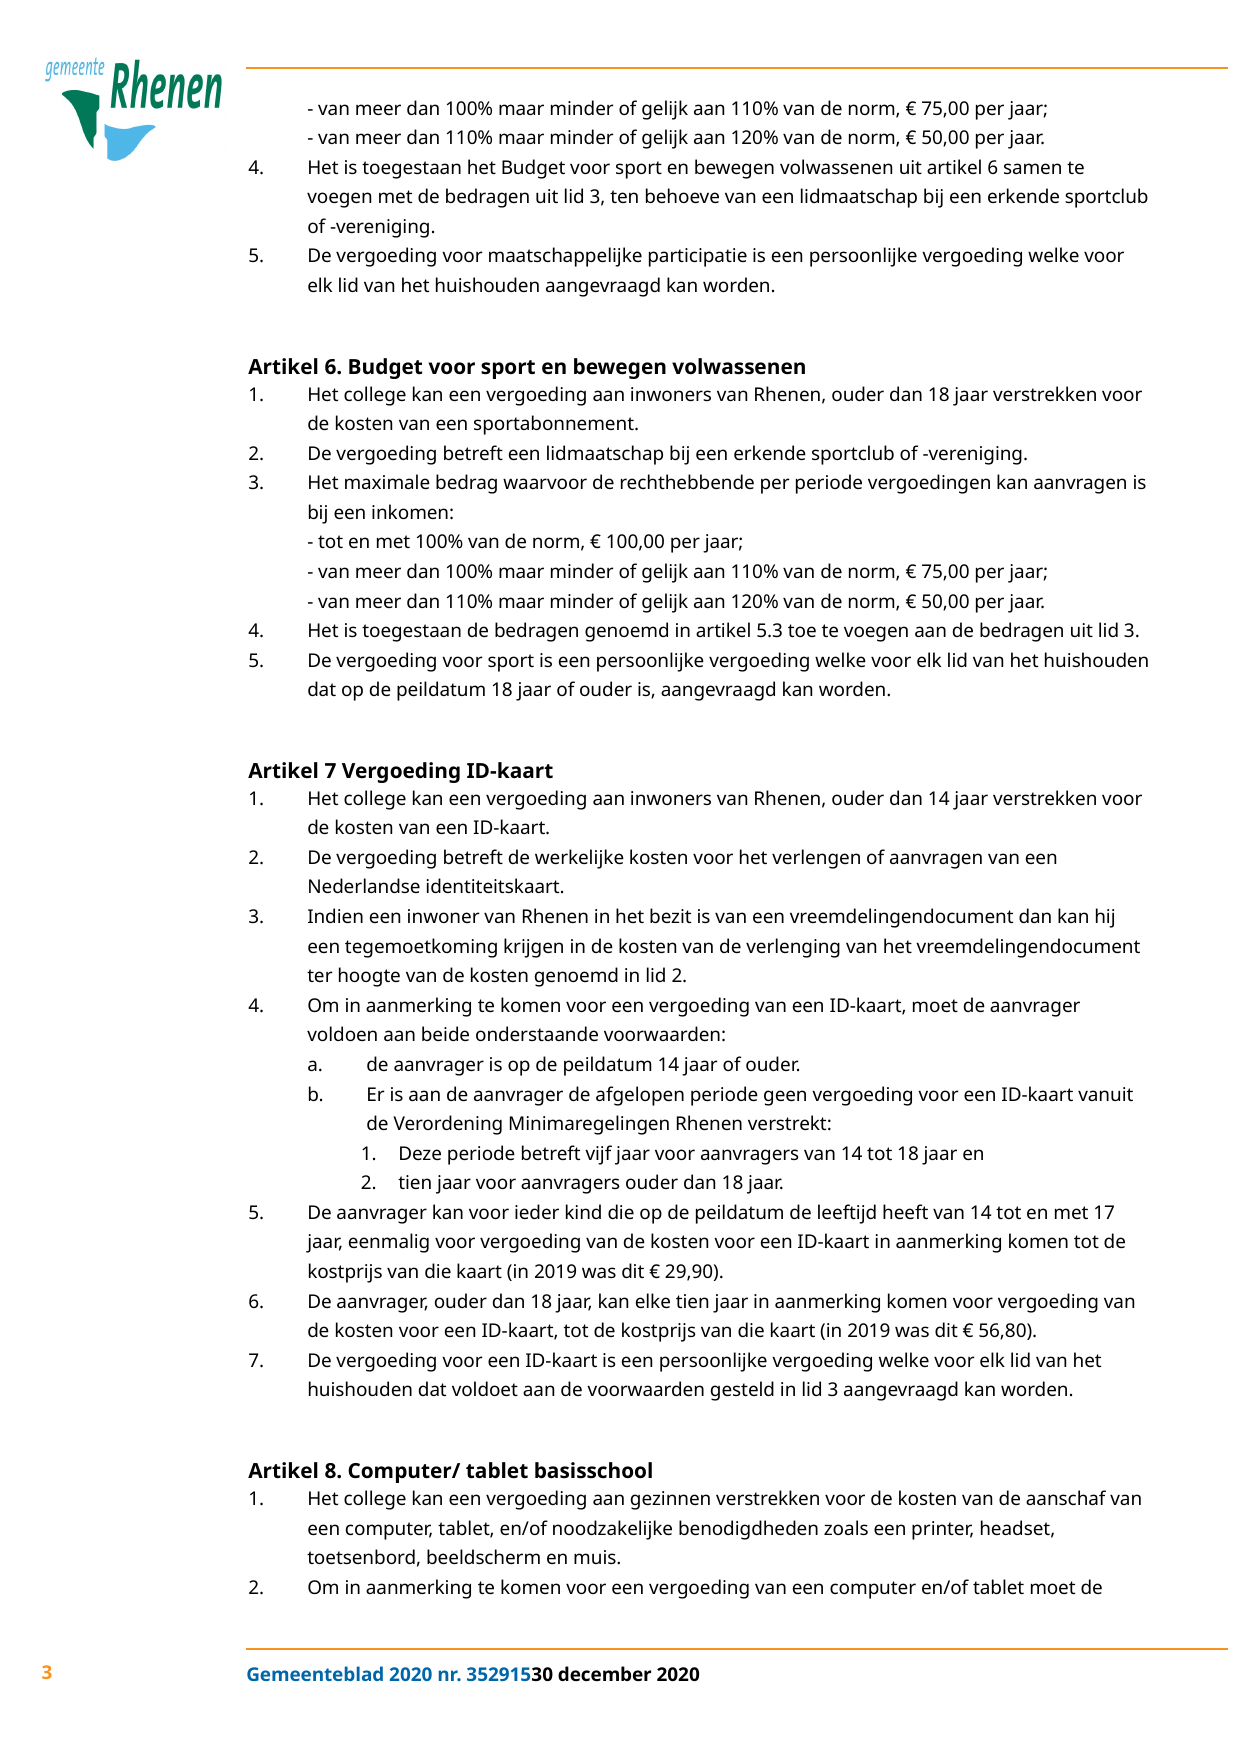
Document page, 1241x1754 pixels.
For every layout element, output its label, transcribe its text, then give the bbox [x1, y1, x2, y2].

list De vergoeding betreft een lidmaatschap bij een erkende sportclub of -vereniging. [248, 440, 1152, 466]
text Artikel 7 Vergoeding ID-kaart [248, 757, 1152, 785]
list - van meer dan 110% maar minder of gelijk aan 120% van de norm, € 50,00 per jaar. [248, 124, 1152, 150]
text Artikel 6. Budget voor sport en bewegen volwassenen [248, 352, 1152, 381]
list Om in aanmerking te komen voor een vergoeding van een computer en/of tablet moet de [248, 1574, 1152, 1599]
list Deze periode betreft vijf jaar voor aanvragers van 14 tot 18 jaar en [361, 1140, 1152, 1166]
list De vergoeding voor een ID-kaart is een persoonlijke vergoeding welke voor elk lid van het huishouden dat voldoet aan de voorwaarden gesteld in lid 3 aangevraagd kan worden. [248, 1347, 1152, 1402]
text Artikel 8. Computer/ tablet basisschool [248, 1457, 1152, 1485]
list Het college kan een vergoeding aan gezinnen verstrekken voor de kosten van de aanschaf van een computer, tablet, en/of noodzakelijke benodigdheden zoals een printer, headset, toetsenbord, beeldscherm en muis. [248, 1485, 1152, 1570]
list Het college kan een vergoeding aan inwoners van Rhenen, ouder dan 14 jaar verstrekken voor de kosten van een ID-kaart. [248, 785, 1152, 840]
list De aanvrager kan voor ieder kind die op de peildatum de leeftijd heeft van 14 tot en met 17 jaar, eenmalig voor vergoeding van de kosten voor een ID-kaart in aanmerking komen tot de kostprijs van die kaart (in 2019 was dit € 29,90). [248, 1199, 1152, 1284]
list Om in aanmerking te komen voor een vergoeding van een ID-kaart, moet de aanvrager voldoen aan beide onderstaande voorwaarden: [248, 992, 1152, 1047]
list tien jaar voor aanvragers ouder dan 18 jaar. [361, 1169, 1152, 1195]
list De vergoeding voor sport is een persoonlijke vergoeding welke voor elk lid van het huishouden dat op de peildatum 18 jaar of ouder is, aangevraagd kan worden. [248, 647, 1152, 702]
list - van meer dan 110% maar minder of gelijk aan 120% van de norm, € 50,00 per jaar. [248, 588, 1152, 613]
list Het maximale bedrag waarvoor de rechthebbende per periode vergoedingen kan aanvragen is bij een inkomen: [248, 469, 1152, 525]
list de aanvrager is op de peildatum 14 jaar of ouder. [307, 1051, 1152, 1077]
list Indien een inwoner van Rhenen in het bezit is van een vreemdelingendocument dan kan hij een tegemoetkoming krijgen in de kosten van de verlenging van het vreemdelingendocument ter hoogte van de kosten genoemd in lid 2. [248, 903, 1152, 988]
list Er is aan de aanvrager de afgelopen periode geen vergoeding voor een ID-kaart vanuit de Verordening Minimaregelingen Rhenen verstrekt: [307, 1081, 1152, 1136]
list De aanvrager, ouder dan 18 jaar, kan elke tien jaar in aanmerking komen voor vergoeding van de kosten voor een ID-kaart, tot de kostprijs van die kaart (in 2019 was dit € 56,80). [248, 1288, 1152, 1343]
list Het is toegestaan het Budget voor sport en bewegen volwassenen uit artikel 6 samen te voegen met de bedragen uit lid 3, ten behoeve van een lidmaatschap bij een erkende sportclub of -vereniging. [248, 154, 1152, 239]
list Het is toegestaan de bedragen genoemd in artikel 5.3 toe te voegen aan de bedragen uit lid 3. [248, 617, 1152, 643]
list De vergoeding betreft de werkelijke kosten voor het verlengen of aanvragen van een Nederlandse identiteitskaart. [248, 844, 1152, 899]
list Het college kan een vergoeding aan inwoners van Rhenen, ouder dan 18 jaar verstrekken voor de kosten van een sportabonnement. [248, 381, 1152, 436]
list - van meer dan 100% maar minder of gelijk aan 110% van de norm, € 75,00 per jaar; [248, 558, 1152, 584]
list - tot en met 100% van de norm, € 100,00 per jaar; [248, 529, 1152, 554]
picture [41, 47, 231, 172]
list De vergoeding voor maatschappelijke participatie is een persoonlijke vergoeding welke voor elk lid van het huishouden aangevraagd kan worden. [248, 243, 1152, 298]
list - van meer dan 100% maar minder of gelijk aan 110% van de norm, € 75,00 per jaar; [248, 95, 1152, 121]
